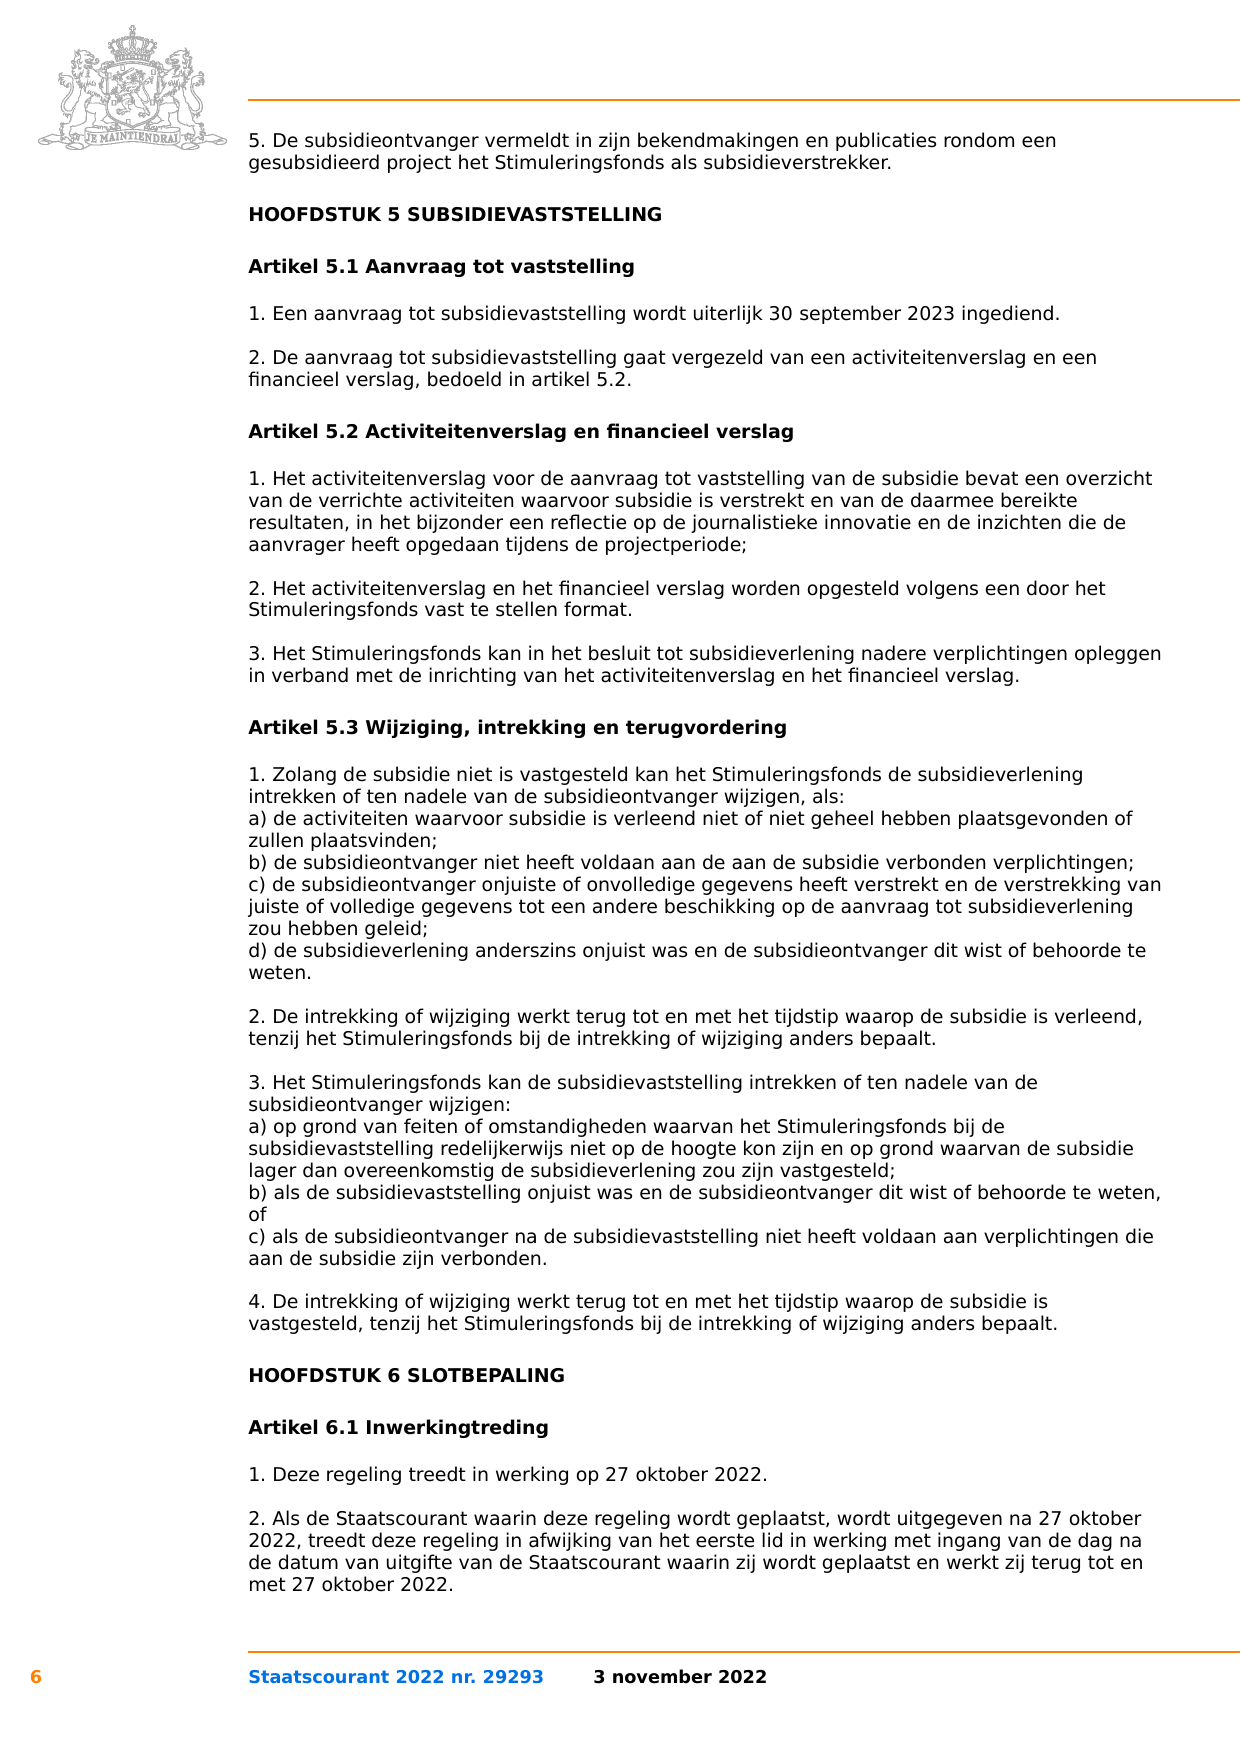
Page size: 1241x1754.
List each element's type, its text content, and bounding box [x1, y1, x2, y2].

subtitle HOOFDSTUK 5 SUBSIDIEVASTSTELLING [248, 204, 1163, 226]
subtitle HOOFDSTUK 6 SLOTBEPALING [248, 1365, 1163, 1387]
text b) als de subsidievaststelling onjuist was en de subsidieontvanger dit wist of behoorde te weten, of [248, 1182, 1163, 1226]
text 5. De subsidieontvanger vermeldt in zijn bekendmakingen en publicaties rondom een gesubsidieerd project het Stimuleringsfonds als subsidieverstrekker. [248, 130, 1163, 174]
subtitle Artikel 6.1 Inwerkingtreding [248, 1417, 1163, 1439]
text 2. Het activiteitenverslag en het financieel verslag worden opgesteld volgens een door het Stimuleringsfonds vast te stellen format. [248, 577, 1163, 621]
text 2. De aanvraag tot subsidievaststelling gaat vergezeld van een activiteitenverslag en een financieel verslag, bedoeld in artikel 5.2. [248, 347, 1163, 391]
subtitle Artikel 5.1 Aanvraag tot vaststelling [248, 256, 1163, 278]
picture [38, 25, 227, 150]
text d) de subsidieverlening anderszins onjuist was en de subsidieontvanger dit wist of behoorde te weten. [248, 940, 1163, 984]
text 1. Deze regeling treedt in werking op 27 oktober 2022. [248, 1464, 1163, 1486]
text 1. Het activiteitenverslag voor de aanvraag tot vaststelling van de subsidie bevat een overzicht van de verrichte activiteiten waarvoor subsidie is verstrekt en van de daarmee bereikte resultaten, in het bijzonder een reflectie op de journalistieke innovatie en de inzichten die de aanvrager heeft opgedaan tijdens de projectperiode; [248, 468, 1163, 556]
text b) de subsidieontvanger niet heeft voldaan aan de aan de subsidie verbonden verplichtingen; [248, 852, 1163, 874]
text c) als de subsidieontvanger na de subsidievaststelling niet heeft voldaan aan verplichtingen die aan de subsidie zijn verbonden. [248, 1226, 1163, 1269]
text 1. Zolang de subsidie niet is vastgesteld kan het Stimuleringsfonds de subsidieverlening intrekken of ten nadele van de subsidieontvanger wijzigen, als: [248, 764, 1163, 808]
text 2. De intrekking of wijziging werkt terug tot en met het tijdstip waarop de subsidie is verleend, tenzij het Stimuleringsfonds bij de intrekking of wijziging anders bepaalt. [248, 1006, 1163, 1050]
text c) de subsidieontvanger onjuiste of onvolledige gegevens heeft verstrekt en de verstrekking van juiste of volledige gegevens tot een andere beschikking op de aanvraag tot subsidieverlening zou hebben geleid; [248, 874, 1163, 940]
text 4. De intrekking of wijziging werkt terug tot en met het tijdstip waarop de subsidie is vastgesteld, tenzij het Stimuleringsfonds bij de intrekking of wijziging anders bepaalt. [248, 1291, 1163, 1335]
text a) op grond van feiten of omstandigheden waarvan het Stimuleringsfonds bij de subsidievaststelling redelijkerwijs niet op de hoogte kon zijn en op grond waarvan de subsidie lager dan overeenkomstig de subsidieverlening zou zijn vastgesteld; [248, 1116, 1163, 1182]
text 1. Een aanvraag tot subsidievaststelling wordt uiterlijk 30 september 2023 ingediend. [248, 303, 1163, 325]
text 3. Het Stimuleringsfonds kan in het besluit tot subsidieverlening nadere verplichtingen opleggen in verband met de inrichting van het activiteitenverslag en het financieel verslag. [248, 643, 1163, 687]
subtitle Artikel 5.3 Wijziging, intrekking en terugvordering [248, 717, 1163, 739]
text 3. Het Stimuleringsfonds kan de subsidievaststelling intrekken of ten nadele van de subsidieontvanger wijzigen: [248, 1072, 1163, 1116]
text a) de activiteiten waarvoor subsidie is verleend niet of niet geheel hebben plaatsgevonden of zullen plaatsvinden; [248, 808, 1163, 852]
text 2. Als de Staatscourant waarin deze regeling wordt geplaatst, wordt uitgegeven na 27 oktober 2022, treedt deze regeling in afwijking van het eerste lid in werking met ingang van de dag na de datum van uitgifte van de Staatscourant waarin zij wordt geplaatst en werkt zij terug tot en met 27 oktober 2022. [248, 1508, 1163, 1596]
subtitle Artikel 5.2 Activiteitenverslag en financieel verslag [248, 421, 1163, 443]
